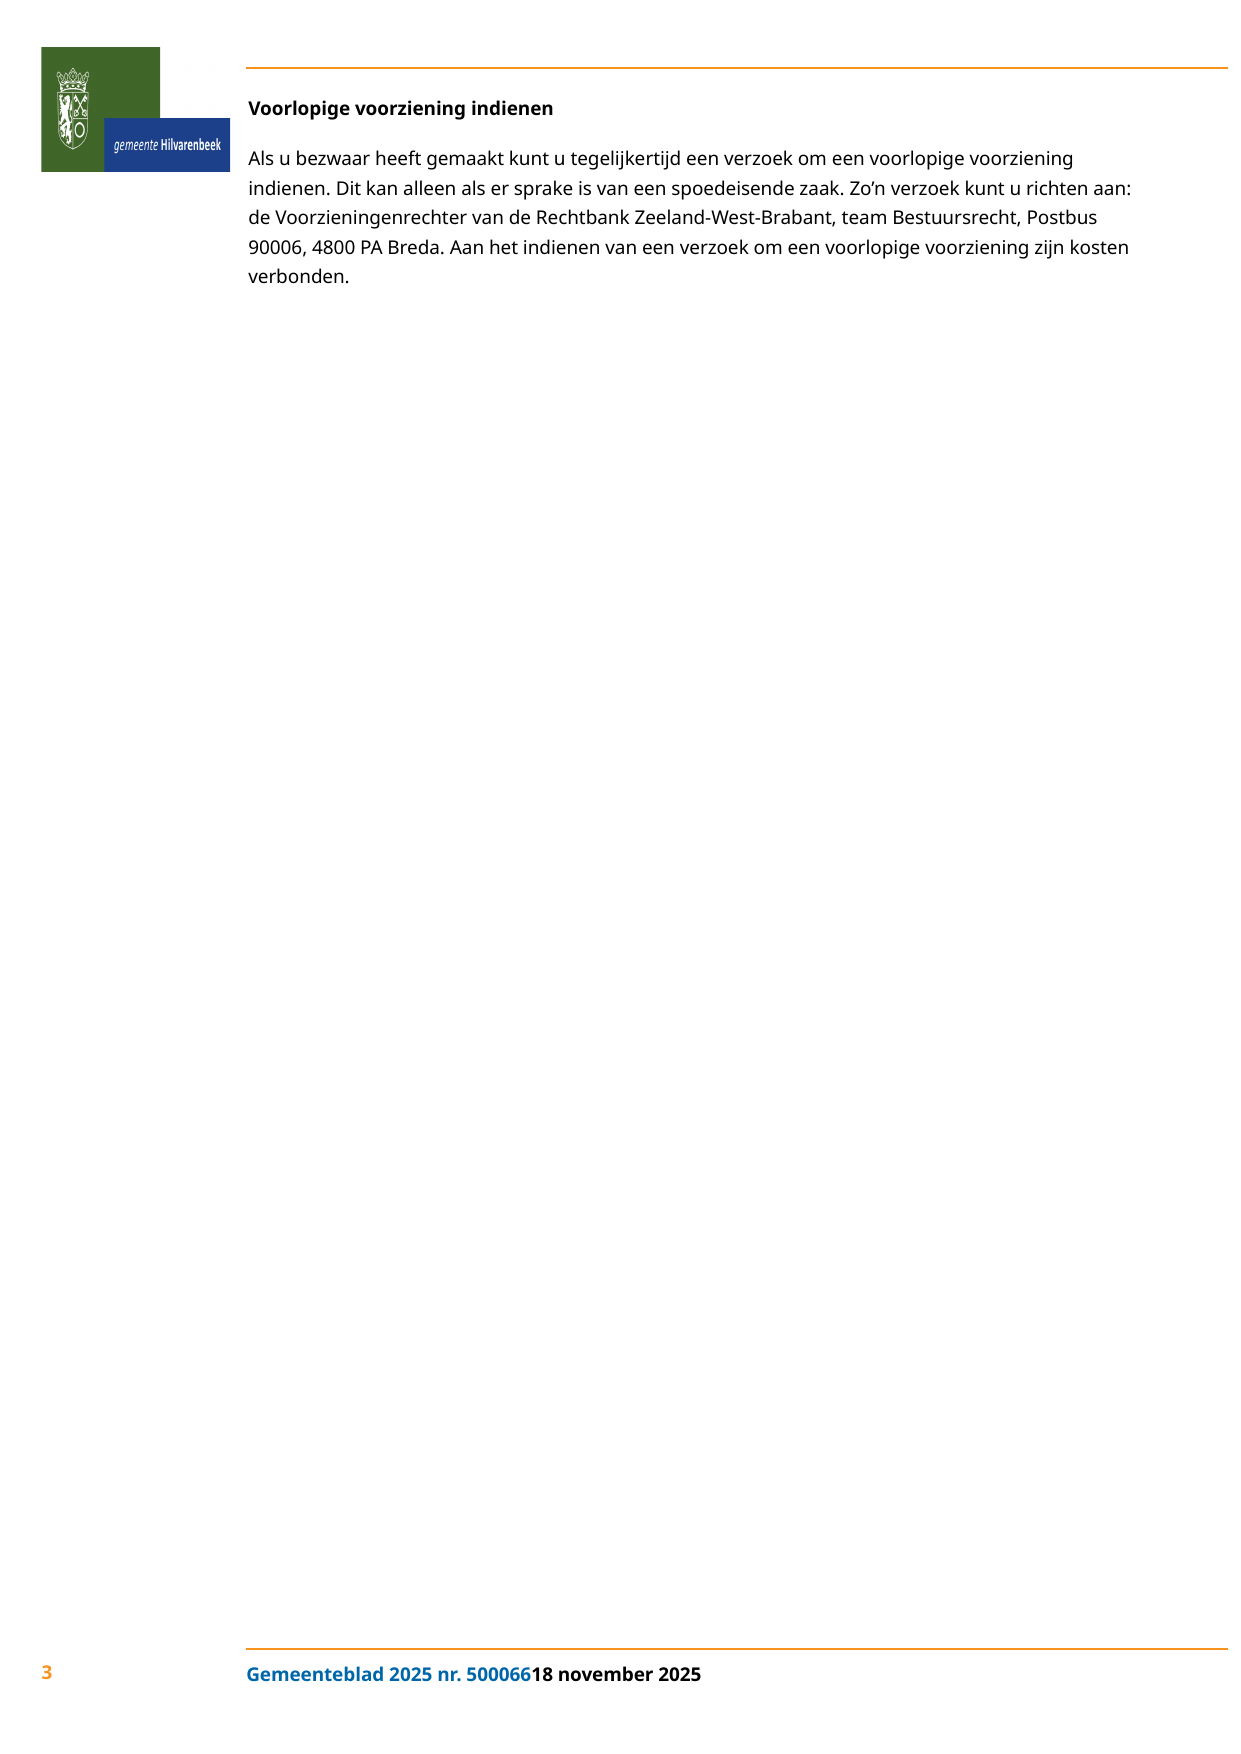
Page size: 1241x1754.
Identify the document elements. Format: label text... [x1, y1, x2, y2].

picture [41, 47, 231, 172]
text Voorlopige voorziening indienen [248, 95, 1152, 121]
text Als u bezwaar heeft gemaakt kunt u tegelijkertijd een verzoek om een voorlopige voorziening indienen. Dit kan alleen als er sprake is van een spoedeisende zaak. Zo’n verzoek kunt u richten aan: de Voorzieningenrechter van de Rechtbank Zeeland-West-Brabant, team Bestuursrecht, Postbus 90006, 4800 PA Breda. Aan het indienen van een verzoek om een voorlopige voorziening zijn kosten verbonden. [248, 145, 1152, 289]
